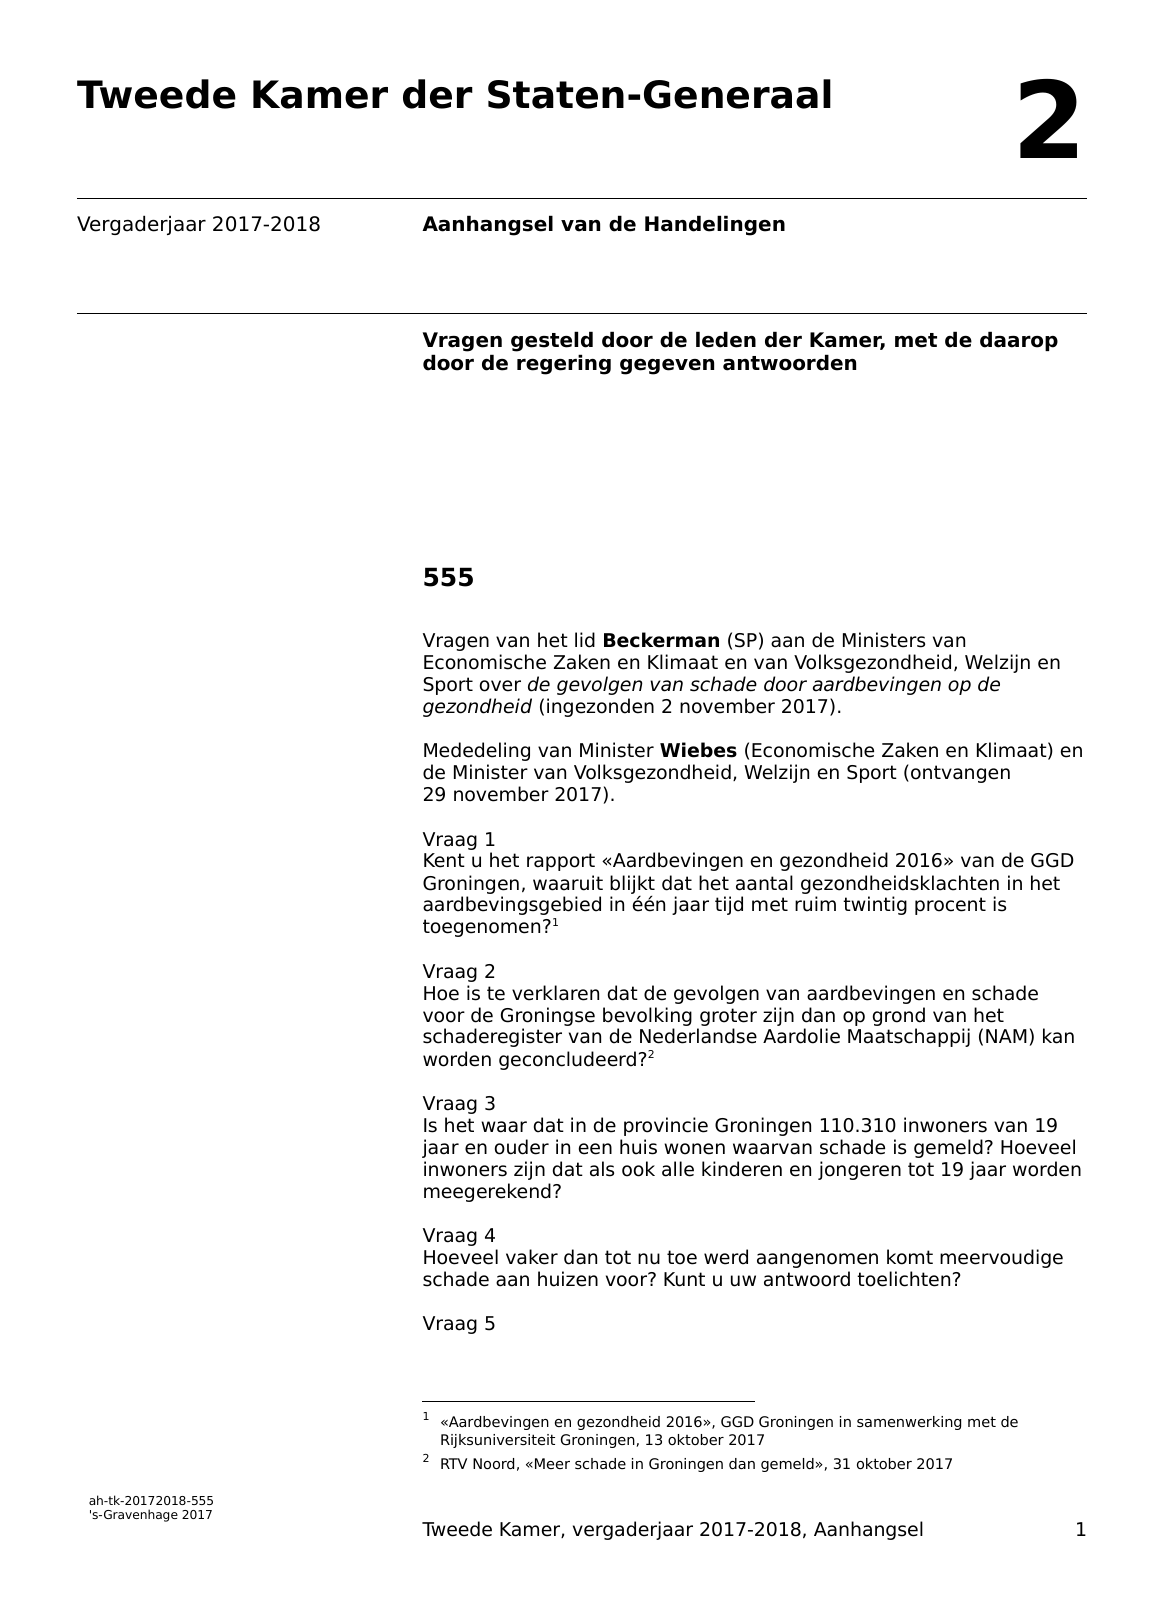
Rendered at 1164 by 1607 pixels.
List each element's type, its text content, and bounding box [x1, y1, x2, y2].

text Vraag 1 [422, 828, 1087, 850]
text Is het waar dat in de provincie Groningen 110.310 inwoners van 19 jaar en ouder in een huis wonen waarvan schade is gemeld? Hoeveel inwoners zijn dat als ook alle kinderen en jongeren tot 19 jaar worden meegerekend? [422, 1114, 1087, 1202]
text ah-tk-20172018-555 [88, 1494, 323, 1508]
text Hoeveel vaker dan tot nu toe werd aangenomen komt meervoudige schade aan huizen voor? Kunt u uw antwoord toelichten? [422, 1247, 1087, 1291]
table_header 2 [886, 59, 1087, 198]
text Vraag 4 [422, 1225, 1087, 1247]
text Mededeling van Minister Wiebes (Economische Zaken en Klimaat) en de Minister van Volksgezondheid, Welzijn en Sport (ontvangen 29 november 2017). [422, 740, 1087, 806]
text Vraag 5 [422, 1313, 1087, 1335]
table_header Tweede Kamer der Staten-Generaal [77, 59, 886, 198]
text 's-Gravenhage 2017 [88, 1508, 323, 1522]
text Vraag 2 [422, 961, 1087, 982]
text «Aardbevingen en gezondheid 2016», GGD Groningen in samenwerking met de Rijksuniversiteit Groningen, 13 oktober 2017 [422, 1410, 1087, 1449]
text Kent u het rapport «Aardbevingen en gezondheid 2016» van de GGD Groningen, waaruit blijkt dat het aantal gezondheidsklachten in het aardbevingsgebied in één jaar tijd met ruim twintig procent is toegenomen? [422, 850, 1087, 938]
text RTV Noord, «Meer schade in Groningen dan gemeld», 31 oktober 2017 [422, 1452, 1087, 1474]
text 555 [422, 563, 1087, 592]
table_cell Vergaderjaar 2017-2018 [77, 199, 422, 313]
text Vraag 3 [422, 1093, 1087, 1114]
text Vragen van het lid Beckerman (SP) aan de Ministers van Economische Zaken en Klimaat en van Volksgezondheid, Welzijn en Sport over de gevolgen van schade door aardbevingen op de gezondheid (ingezonden 2 november 2017). [422, 630, 1087, 718]
table_cell Aanhangsel van de Handelingen [422, 199, 1087, 313]
table_cell Vragen gesteld door de leden der Kamer, met de daarop door de regering gegeven antwoorden [422, 314, 1087, 375]
text Hoe is te verklaren dat de gevolgen van aardbevingen en schade voor de Groningse bevolking groter zijn dan op grond van het schaderegister van de Nederlandse Aardolie Maatschappij (NAM) kan worden geconcludeerd? [422, 982, 1087, 1070]
table_cell [77, 314, 422, 375]
